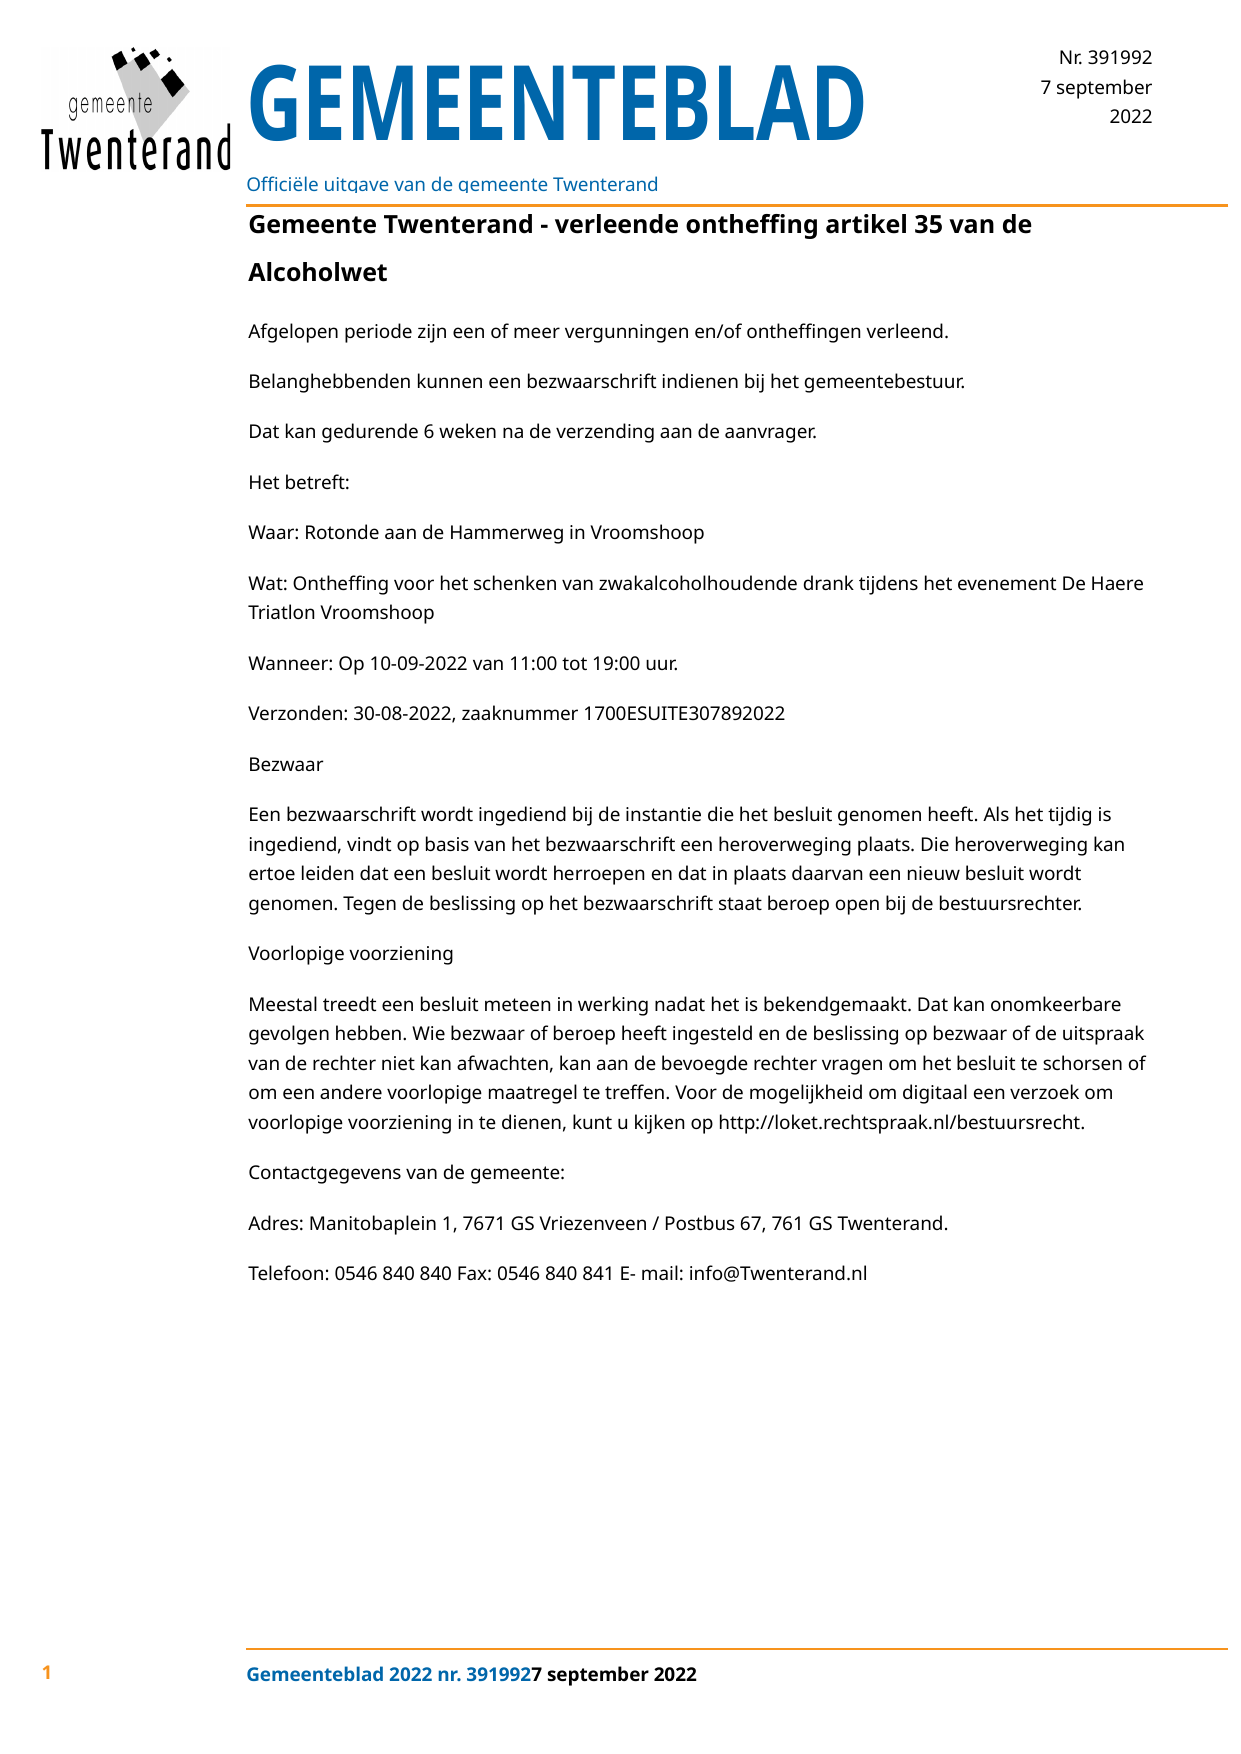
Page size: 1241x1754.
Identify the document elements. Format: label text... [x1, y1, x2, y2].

text Bezwaar [248, 751, 1152, 777]
text Telefoon: 0546 840 840 Fax: 0546 840 841 E- mail: info@Twenterand.nl [248, 1260, 1152, 1286]
text Dat kan gedurende 6 weken na de verzending aan de aanvrager. [248, 419, 1152, 444]
text Adres: Manitobaplein 1, 7671 GS Vriezenveen / Postbus 67, 761 GS Twenterand. [248, 1210, 1152, 1236]
text Voorlopige voorziening [248, 940, 1152, 966]
text Verzonden: 30-08-2022, zaaknummer 1700ESUITE307892022 [248, 700, 1152, 726]
text Het betreft: [248, 469, 1152, 495]
text Meestal treedt een besluit meteen in werking nadat het is bekendgemaakt. Dat kan onomkeerbare gevolgen hebben. Wie bezwaar of beroep heeft ingesteld en de beslissing op bezwaar of de uitspraak van de rechter niet kan afwachten, kan aan de bevoegde rechter vragen om het besluit te schorsen of om een andere voorlopige maatregel te treffen. Voor de mogelijkheid om digitaal een verzoek om voorlopige voorziening in te dienen, kunt u kijken op http://loket.rechtspraak.nl/bestuursrecht. [248, 991, 1152, 1135]
text Contactgegevens van de gemeente: [248, 1159, 1152, 1185]
text Gemeente Twenterand - verleende ontheffing artikel 35 van de Alcoholwet [248, 207, 1152, 288]
text Een bezwaarschrift wordt ingediend bij de instantie die het besluit genomen heeft. Als het tijdig is ingediend, vindt op basis van het bezwaarschrift een heroverweging plaats. Die heroverweging kan ertoe leiden dat een besluit wordt herroepen en dat in plaats daarvan een nieuw besluit wordt genomen. Tegen de beslissing op het bezwaarschrift staat beroep open bij de bestuursrechter. [248, 801, 1152, 916]
text Waar: Rotonde aan de Hammerweg in Vroomshoop [248, 519, 1152, 545]
text Belanghebbenden kunnen een bezwaarschrift indienen bij het gemeentebestuur. [248, 368, 1152, 394]
picture [41, 47, 231, 172]
text Wat: Ontheffing voor het schenken van zwakalcoholhoudende drank tijdens het evenement De Haere Triatlon Vroomshoop [248, 570, 1152, 625]
text Afgelopen periode zijn een of meer vergunningen en/of ontheffingen verleend. [248, 318, 1152, 344]
text Wanneer: Op 10-09-2022 van 11:00 tot 19:00 uur. [248, 650, 1152, 676]
